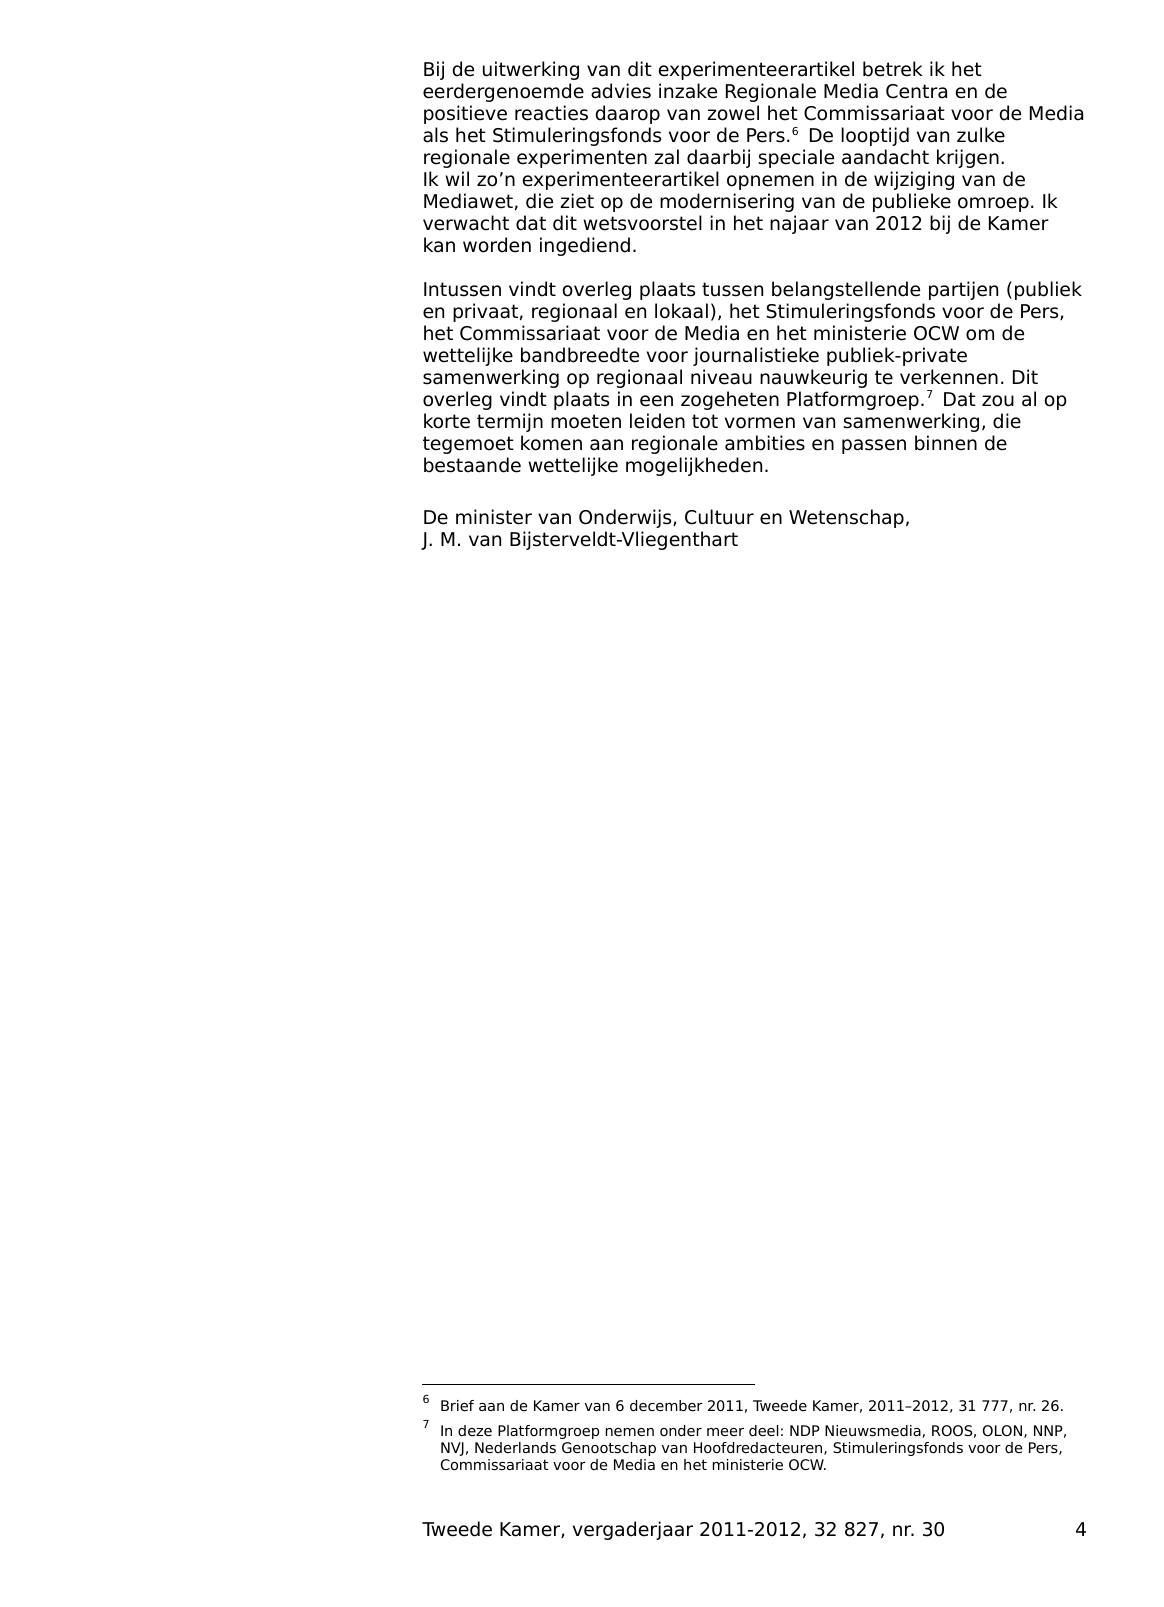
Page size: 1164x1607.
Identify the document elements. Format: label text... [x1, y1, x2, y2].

text Brief aan de Kamer van 6 december 2011, Tweede Kamer, 2011–2012, 31 777, nr. 26. [422, 1393, 1087, 1416]
text In deze Platformgroep nemen onder meer deel: NDP Nieuwsmedia, ROOS, OLON, NNP, NVJ, Nederlands Genootschap van Hoofdredacteuren, Stimuleringsfonds voor de Pers, Commissariaat voor de Media en het ministerie OCW. [422, 1418, 1087, 1474]
text Bij de uitwerking van dit experimenteerartikel betrek ik het eerdergenoemde advies inzake Regionale Media Centra en de positieve reacties daarop van zowel het Commissariaat voor de Media als het Stimuleringsfonds voor de Pers. De looptijd van zulke regionale experimenten zal daarbij speciale aandacht krijgen. [422, 59, 1087, 169]
text De minister van Onderwijs, Cultuur en Wetenschap, J. M. van Bijsterveldt-Vliegenthart [422, 507, 1087, 551]
text Ik wil zo’n experimenteerartikel opnemen in de wijziging van de Mediawet, die ziet op de modernisering van de publieke omroep. Ik verwacht dat dit wetsvoorstel in het najaar van 2012 bij de Kamer kan worden ingediend. [422, 169, 1087, 257]
text Intussen vindt overleg plaats tussen belangstellende partijen (publiek en privaat, regionaal en lokaal), het Stimuleringsfonds voor de Pers, het Commissariaat voor de Media en het ministerie OCW om de wettelijke bandbreedte voor journalistieke publiek-private samenwerking op regionaal niveau nauwkeurig te verkennen. Dit overleg vindt plaats in een zogeheten Platformgroep. Dat zou al op korte termijn moeten leiden tot vormen van samenwerking, die tegemoet komen aan regionale ambities en passen binnen de bestaande wettelijke mogelijkheden. [422, 279, 1087, 477]
